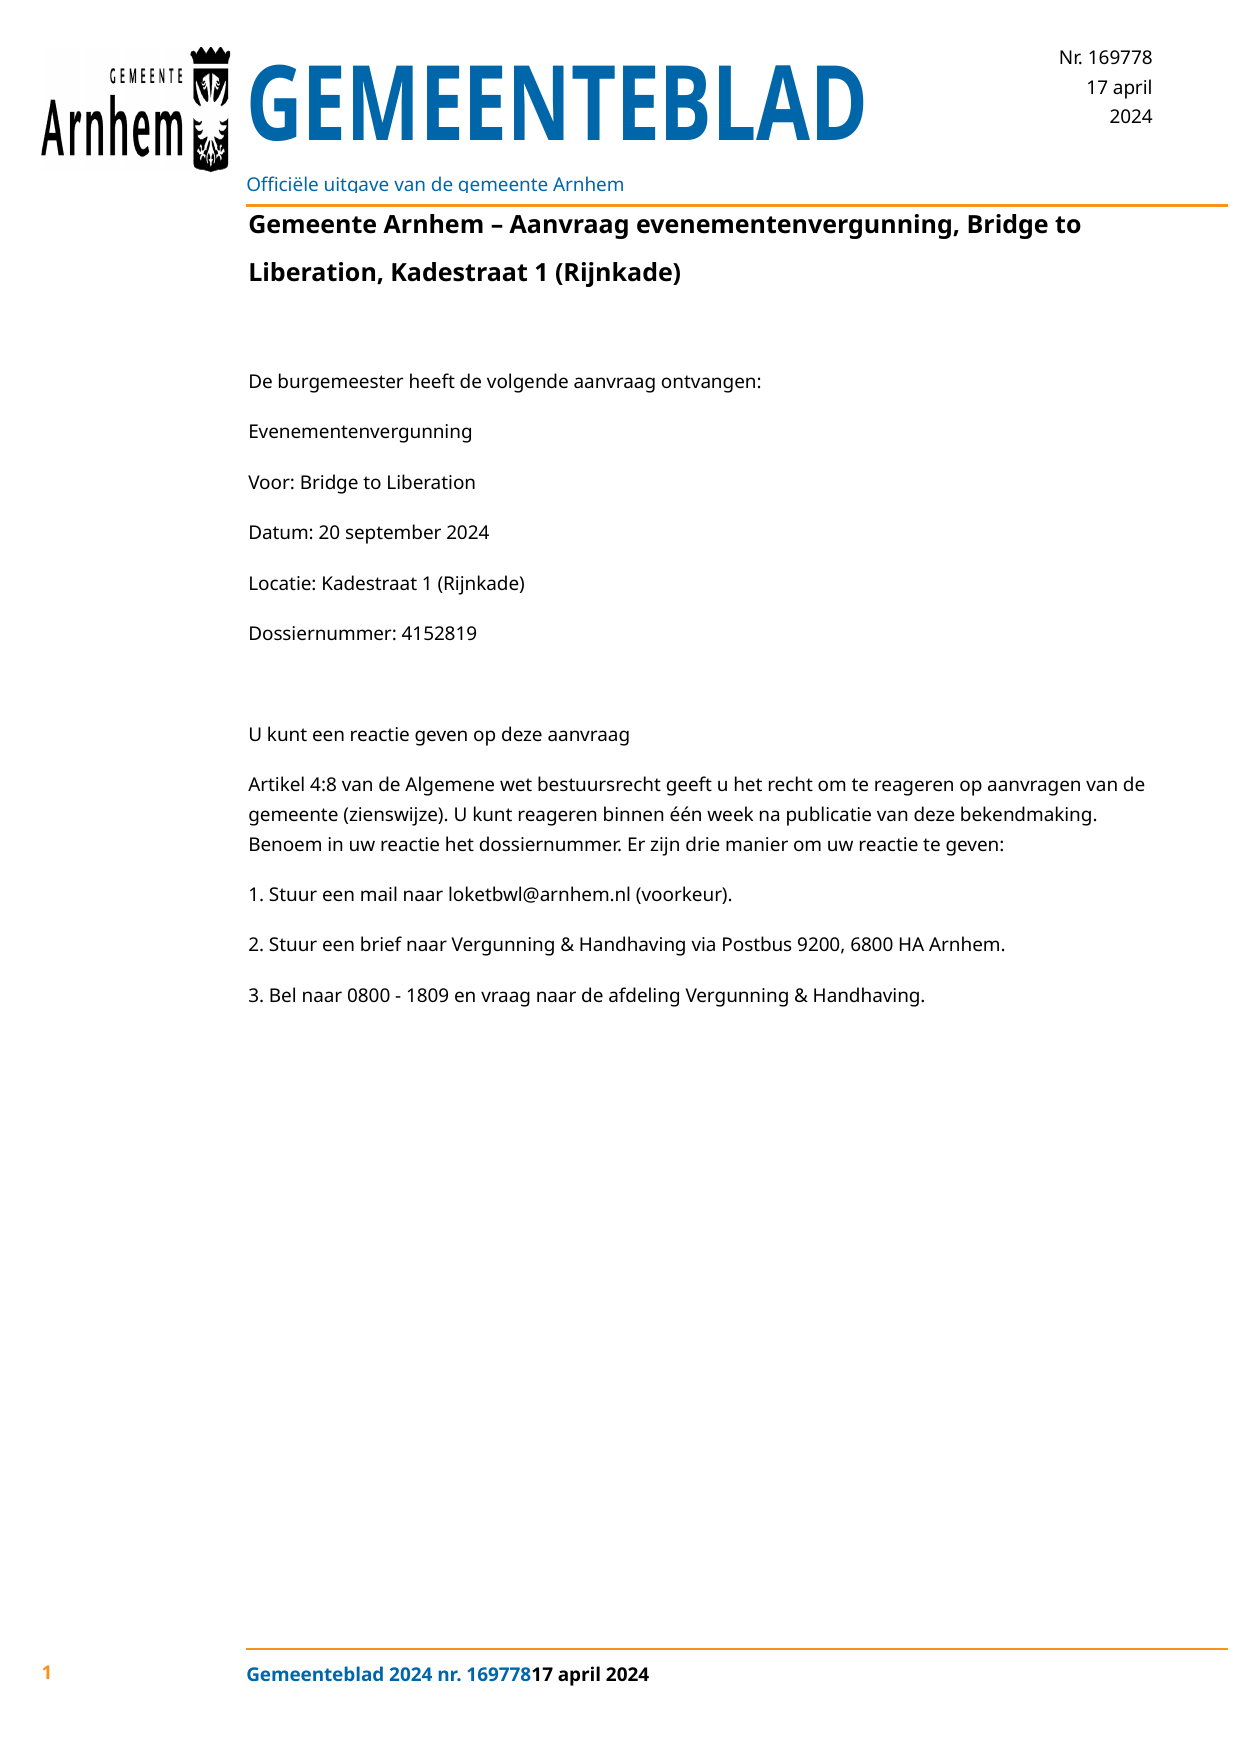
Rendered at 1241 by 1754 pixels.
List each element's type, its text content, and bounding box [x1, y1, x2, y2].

text Locatie: Kadestraat 1 (Rijnkade) [248, 570, 1152, 596]
text De burgemeester heeft de volgende aanvraag ontvangen: [248, 368, 1152, 394]
text Artikel 4:8 van de Algemene wet bestuursrecht geeft u het recht om te reageren op aanvragen van de gemeente (zienswijze). U kunt reageren binnen één week na publicatie van deze bekendmaking. Benoem in uw reactie het dossiernummer. Er zijn drie manier om uw reactie te geven: [248, 772, 1152, 857]
text 2. Stuur een brief naar Vergunning & Handhaving via Postbus 9200, 6800 HA Arnhem. [248, 932, 1152, 957]
text Voor: Bridge to Liberation [248, 469, 1152, 495]
text Evenementenvergunning [248, 419, 1152, 444]
text Gemeente Arnhem – Aanvraag evenementenvergunning, Bridge to Liberation, Kadestraat 1 (Rijnkade) [248, 207, 1152, 288]
text 1. Stuur een mail naar loketbwl@arnhem.nl (voorkeur). [248, 881, 1152, 907]
text 3. Bel naar 0800 - 1809 en vraag naar de afdeling Vergunning & Handhaving. [248, 982, 1152, 1008]
text Dossiernummer: 4152819 [248, 620, 1152, 646]
text U kunt een reactie geven op deze aanvraag [248, 721, 1152, 747]
picture [41, 47, 231, 172]
text Datum: 20 september 2024 [248, 519, 1152, 545]
